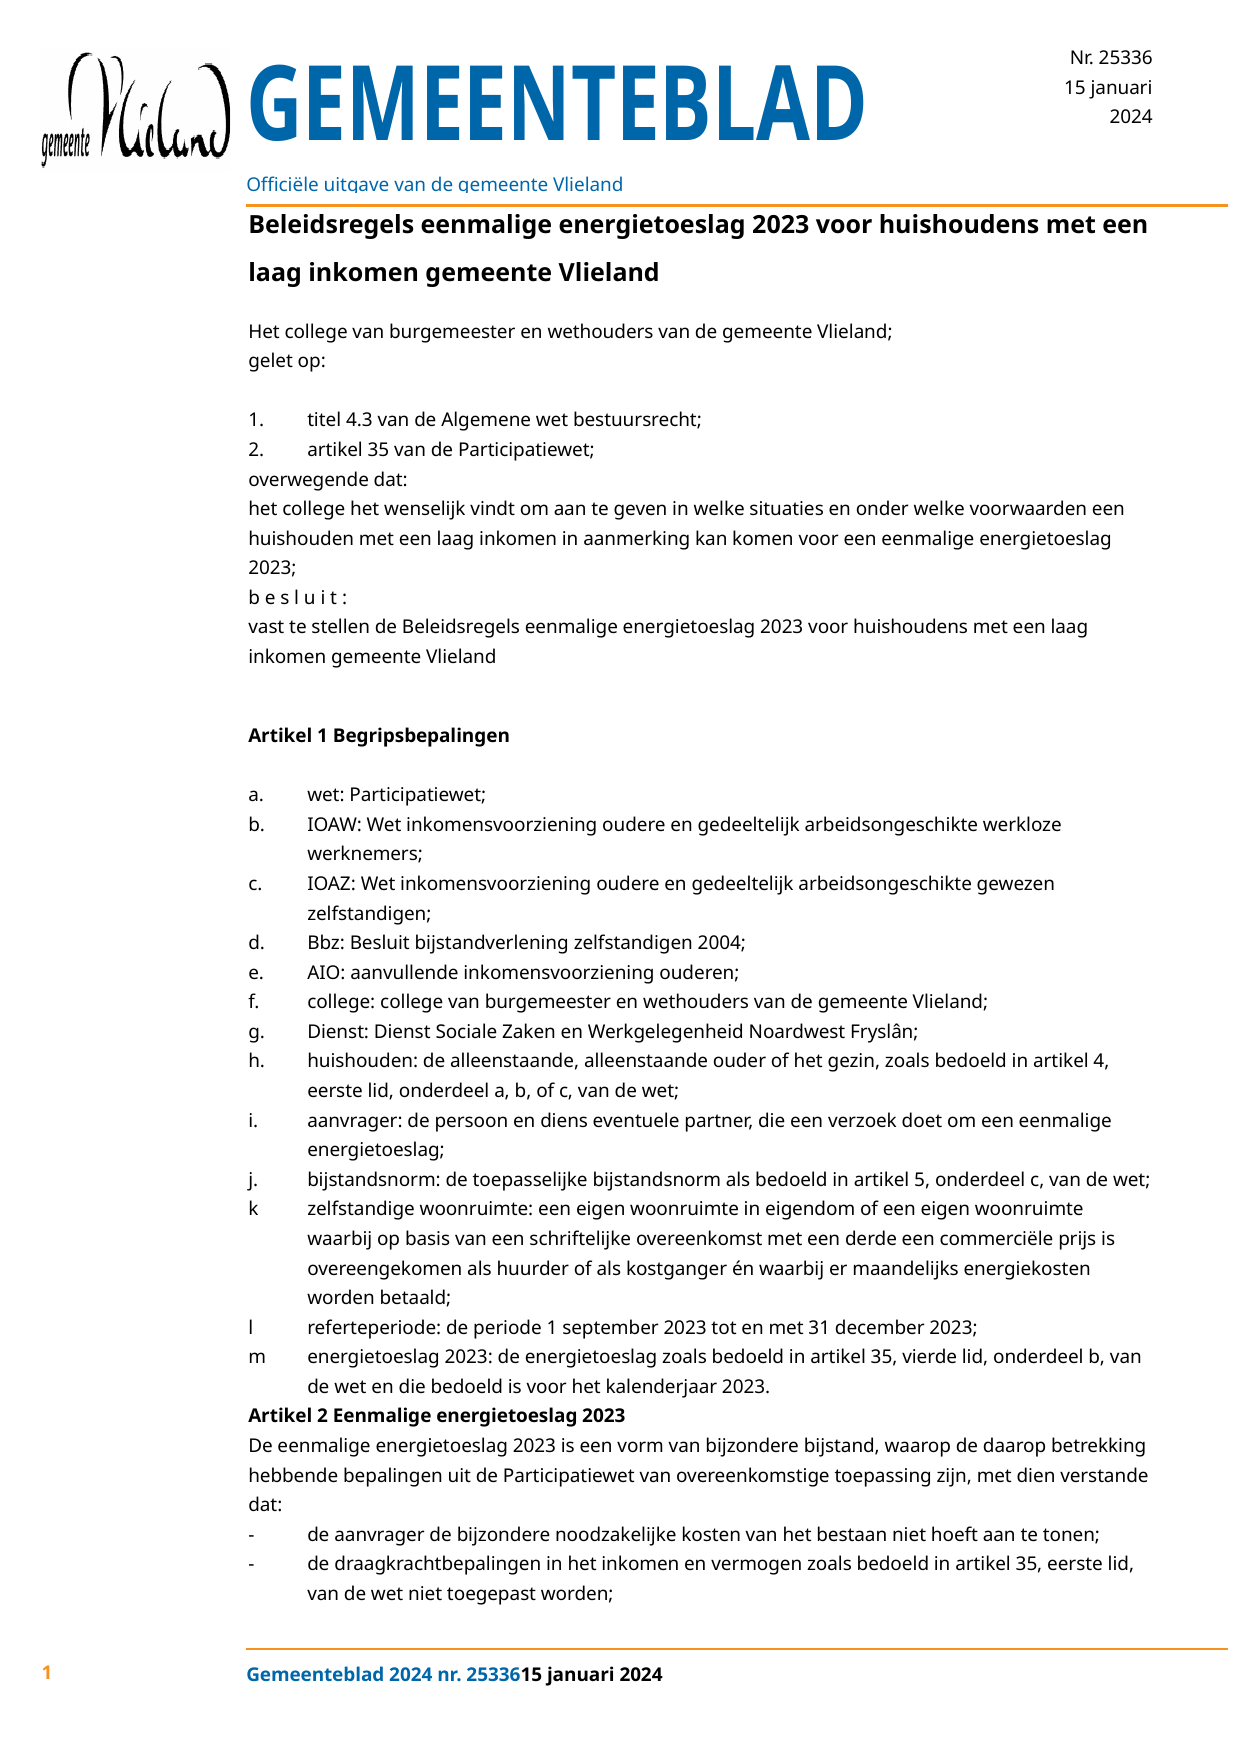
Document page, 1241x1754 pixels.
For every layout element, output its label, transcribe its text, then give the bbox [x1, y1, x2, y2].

list IOAW: Wet inkomensvoorziening oudere en gedeeltelijk arbeidsongeschikte werkloze werknemers; [248, 811, 1152, 866]
list huishouden: de alleenstaande, alleenstaande ouder of het gezin, zoals bedoeld in artikel 4, eerste lid, onderdeel a, b, of c, van de wet; [248, 1048, 1152, 1103]
list referteperiode: de periode 1 september 2023 tot en met 31 december 2023; [248, 1314, 1152, 1339]
text b e s l u i t : [248, 584, 1152, 610]
list zelfstandige woonruimte: een eigen woonruimte in eigendom of een eigen woonruimte waarbij op basis van een schriftelijke overeenkomst met een derde een commerciële prijs is overeengekomen als huurder of als kostganger én waarbij er maandelijks energiekosten worden betaald; [248, 1196, 1152, 1310]
list wet: Participatiewet; [248, 781, 1152, 807]
text vast te stellen de Beleidsregels eenmalige energietoeslag 2023 voor huishoudens met een laag inkomen gemeente Vlieland [248, 614, 1152, 669]
text De eenmalige energietoeslag 2023 is een vorm van bijzondere bijstand, waarop de daarop betrekking hebbende bepalingen uit de Participatiewet van overeenkomstige toepassing zijn, met dien verstande dat: [248, 1432, 1152, 1517]
text Beleidsregels eenmalige energietoeslag 2023 voor huishoudens met een laag inkomen gemeente Vlieland [248, 207, 1152, 288]
text Het college van burgemeester en wethouders van de gemeente Vlieland; [248, 318, 1152, 344]
list titel 4.3 van de Algemene wet bestuursrecht; [248, 407, 1152, 432]
list energietoeslag 2023: de energietoeslag zoals bedoeld in artikel 35, vierde lid, onderdeel b, van de wet en die bedoeld is voor het kalenderjaar 2023. [248, 1343, 1152, 1399]
picture [41, 47, 231, 172]
text overwegende dat: [248, 466, 1152, 492]
list de aanvrager de bijzondere noodzakelijke kosten van het bestaan niet hoeft aan te tonen; [248, 1521, 1152, 1547]
text gelet op: [248, 347, 1152, 373]
list bijstandsnorm: de toepasselijke bijstandsnorm als bedoeld in artikel 5, onderdeel c, van de wet; [248, 1166, 1152, 1192]
list IOAZ: Wet inkomensvoorziening oudere en gedeeltelijk arbeidsongeschikte gewezen zelfstandigen; [248, 870, 1152, 925]
text Artikel 1 Begripsbepalingen [248, 722, 1152, 748]
list aanvrager: de persoon en diens eventuele partner, die een verzoek doet om een eenmalige energietoeslag; [248, 1107, 1152, 1162]
list college: college van burgemeester en wethouders van de gemeente Vlieland; [248, 988, 1152, 1014]
text het college het wenselijk vindt om aan te geven in welke situaties en onder welke voorwaarden een huishouden met een laag inkomen in aanmerking kan komen voor een eenmalige energietoeslag 2023; [248, 495, 1152, 580]
list Dienst: Dienst Sociale Zaken en Werkgelegenheid Noardwest Fryslân; [248, 1018, 1152, 1044]
list de draagkrachtbepalingen in het inkomen en vermogen zoals bedoeld in artikel 35, eerste lid, van de wet niet toegepast worden; [248, 1551, 1152, 1606]
text Artikel 2 Eenmalige energietoeslag 2023 [248, 1403, 1152, 1428]
list Bbz: Besluit bijstandverlening zelfstandigen 2004; [248, 929, 1152, 955]
list AIO: aanvullende inkomensvoorziening ouderen; [248, 959, 1152, 984]
list artikel 35 van de Participatiewet; [248, 436, 1152, 462]
